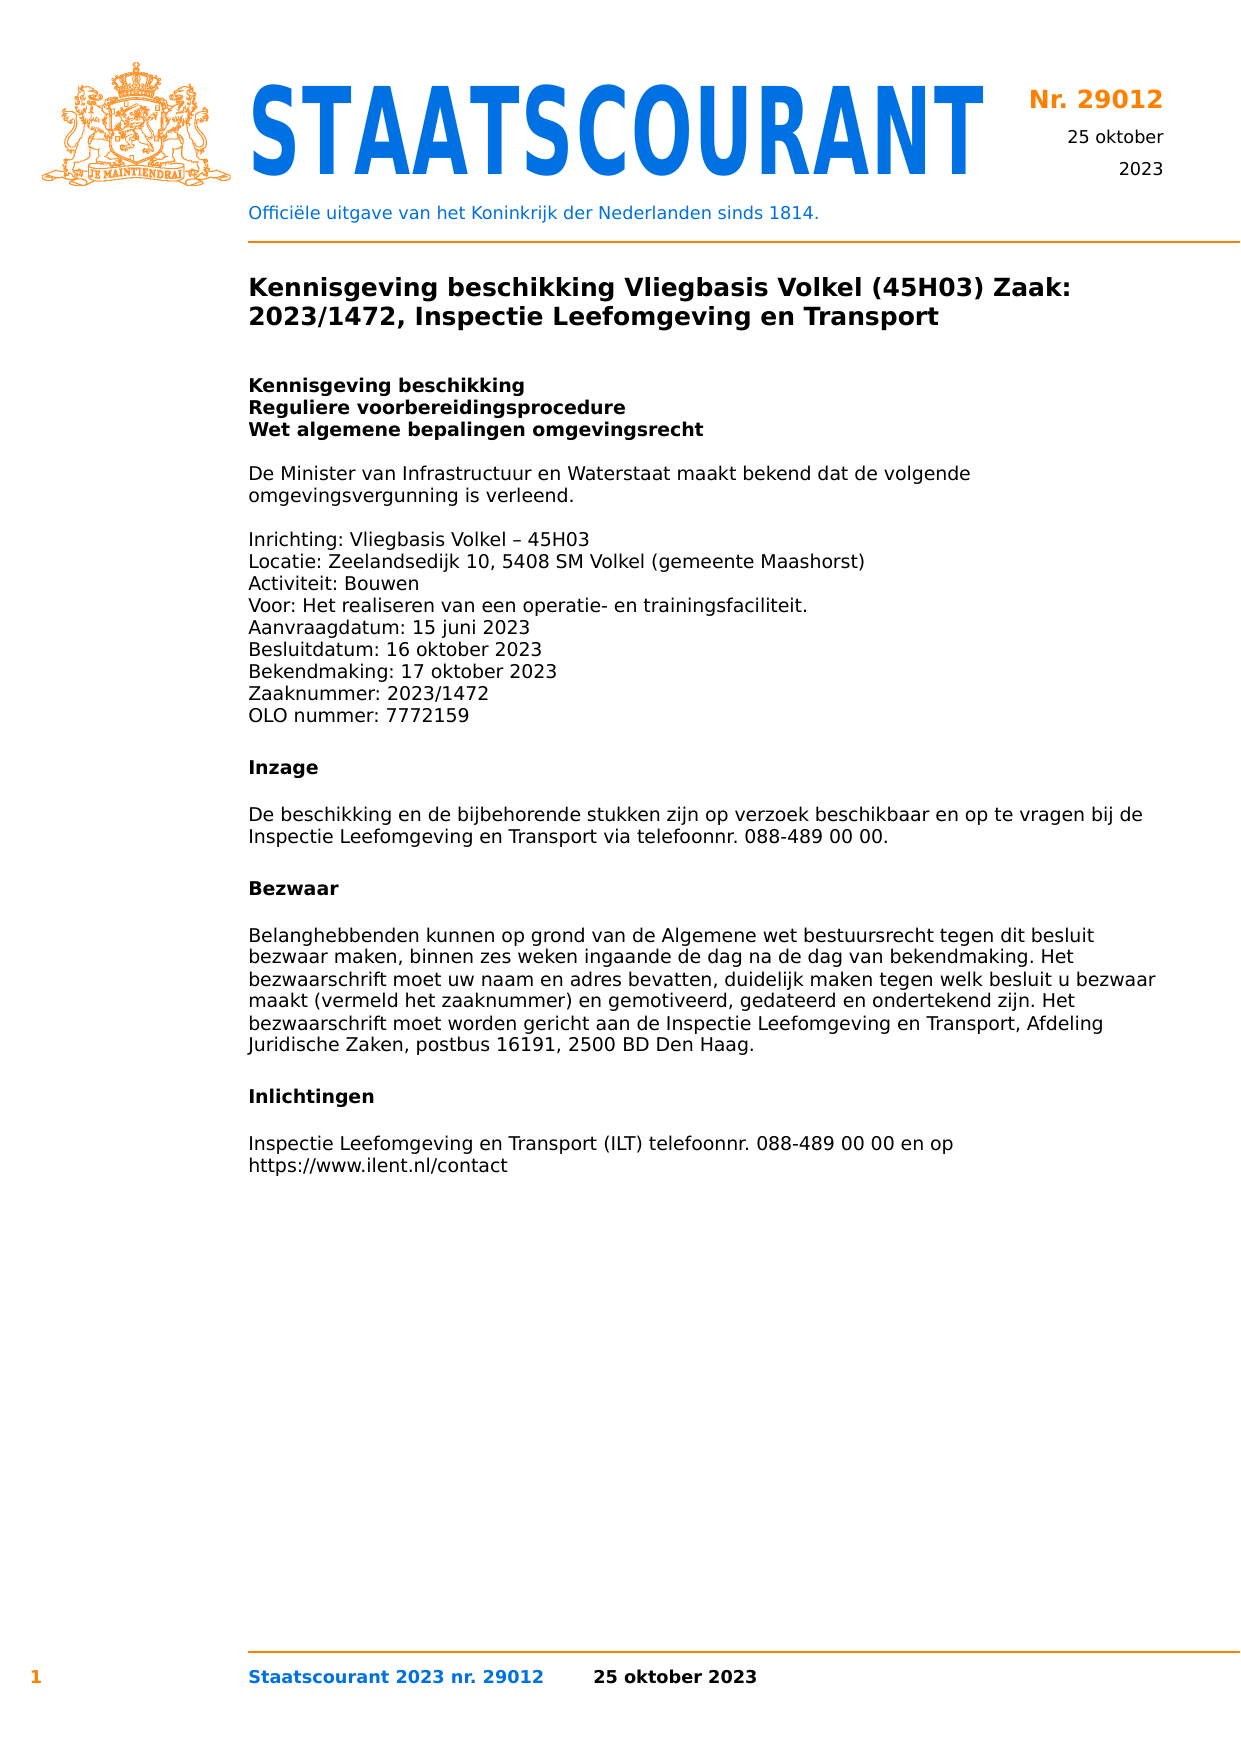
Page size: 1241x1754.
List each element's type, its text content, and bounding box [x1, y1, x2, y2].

subtitle Inlichtingen [248, 1086, 1163, 1108]
text OLO nummer: 7772159 [248, 704, 1163, 727]
table_header Nr. 29012 [998, 62, 1240, 121]
text Kennisgeving beschikking [248, 375, 1163, 397]
text Zaaknummer: 2023/1472 [248, 683, 1163, 704]
text Aanvraagdatum: 15 juni 2023 [248, 617, 1163, 639]
text Reguliere voorbereidingsprocedure [248, 397, 1163, 419]
text De Minister van Infrastructuur en Waterstaat maakt bekend dat de volgende omgevingsvergunning is verleend. [248, 463, 1163, 507]
picture [41, 62, 231, 186]
subtitle Inzage [248, 757, 1163, 778]
subtitle Bezwaar [248, 877, 1163, 899]
table_header [25, 62, 248, 241]
subtitle Kennisgeving beschikking Vliegbasis Volkel (45H03) Zaak: 2023/1472, Inspectie Leefomgeving en Transport [248, 273, 1163, 331]
table_cell 25 oktober [998, 121, 1240, 153]
text Belanghebbenden kunnen op grond van de Algemene wet bestuursrecht tegen dit besluit bezwaar maken, binnen zes weken ingaande de dag na de dag van bekendmaking. Het bezwaarschrift moet uw naam en adres bevatten, duidelijk maken tegen welk besluit u bezwaar maakt (vermeld het zaaknummer) en gemotiveerd, gedateerd en ondertekend zijn. Het bezwaarschrift moet worden gericht aan de Inspectie Leefomgeving en Transport, Afdeling Juridische Zaken, postbus 16191, 2500 BD Den Haag. [248, 924, 1163, 1056]
text De beschikking en de bijbehorende stukken zijn op verzoek beschikbaar en op te vragen bij de Inspectie Leefomgeving en Transport via telefoonnr. 088-489 00 00. [248, 803, 1163, 847]
text Activiteit: Bouwen [248, 573, 1163, 595]
text Inspectie Leefomgeving en Transport (ILT) telefoonnr. 088-489 00 00 en op https://www.ilent.nl/contact [248, 1133, 1163, 1177]
text Inrichting: Vliegbasis Volkel – 45H03 [248, 529, 1163, 551]
table_header STAATSCOURANT [248, 62, 998, 203]
text Bekendmaking: 17 oktober 2023 [248, 661, 1163, 683]
text Voor: Het realiseren van een operatie- en trainingsfaciliteit. [248, 595, 1163, 617]
text Besluitdatum: 16 oktober 2023 [248, 639, 1163, 661]
text Wet algemene bepalingen omgevingsrecht [248, 419, 1163, 441]
text Locatie: Zeelandsedijk 10, 5408 SM Volkel (gemeente Maashorst) [248, 551, 1163, 573]
table_cell Officiële uitgave van het Koninkrijk der Nederlanden sinds 1814. [248, 203, 1240, 241]
table_cell 2023 [998, 153, 1240, 203]
